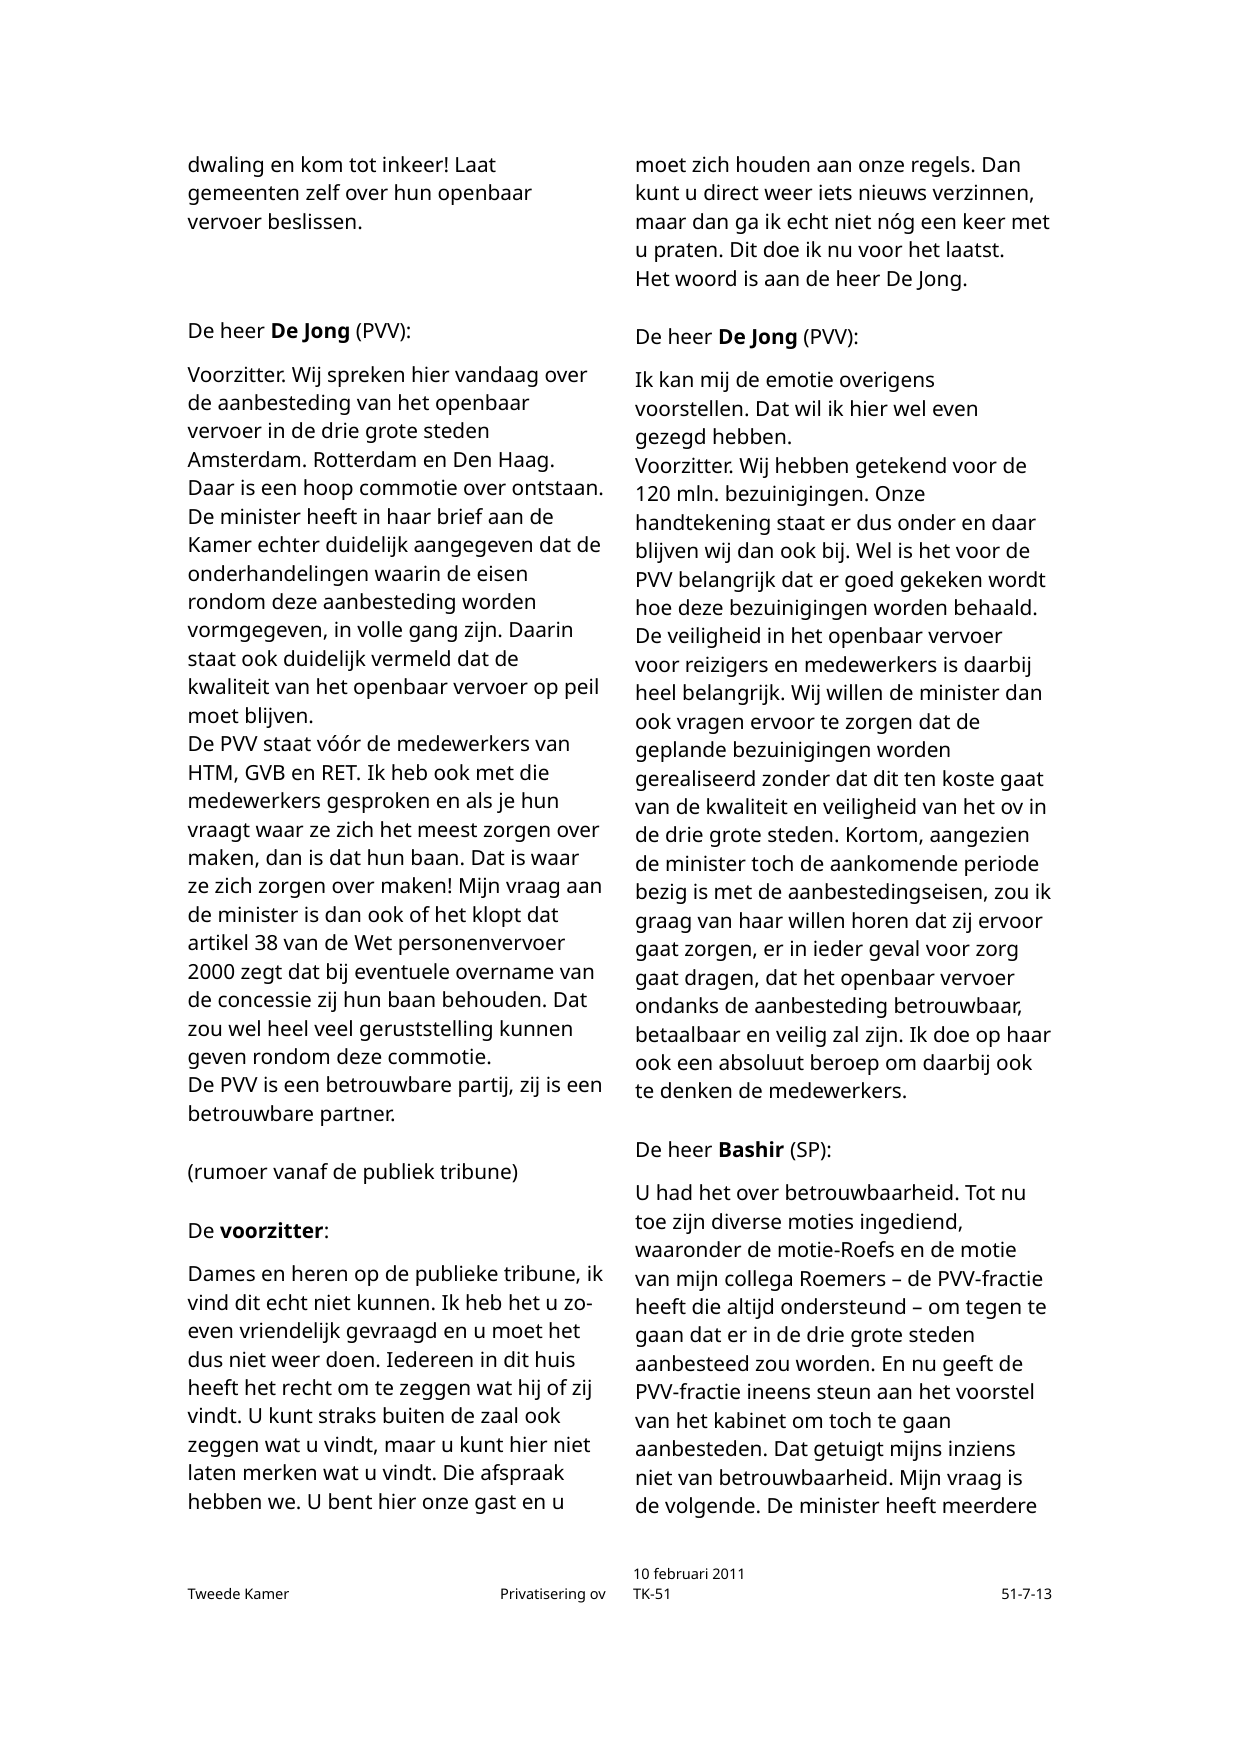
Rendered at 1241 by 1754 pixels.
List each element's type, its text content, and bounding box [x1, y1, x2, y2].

text U had het over betrouwbaarheid. Tot nu toe zijn diverse moties ingediend, waaronder de motie-Roefs en de motie van mijn collega Roemers – de PVV-fractie heeft die altijd ondersteund – om tegen te gaan dat er in de drie grote steden aanbesteed zou worden. En nu geeft de PVV-fractie ineens steun aan het voorstel van het kabinet om toch te gaan aanbesteden. Dat getuigt mijns inziens niet van betrouwbaarheid. Mijn vraag is de volgende. De minister heeft meerdere [635, 1178, 1053, 1520]
text dwaling en kom tot inkeer! Laat gemeenten zelf over hun openbaar vervoer beslissen. [187, 150, 605, 235]
text  [187, 265, 605, 294]
text De heer De Jong (PVV): [187, 316, 605, 345]
text De heer De Jong (PVV): [635, 322, 1053, 351]
text Voorzitter. Wij hebben getekend voor de 120 mln. bezuinigingen. Onze handtekening staat er dus onder en daar blijven wij dan ook bij. Wel is het voor de PVV belangrijk dat er goed gekeken wordt hoe deze bezuinigingen worden behaald. De veiligheid in het openbaar vervoer voor reizigers en medewerkers is daarbij heel belangrijk. Wij willen de minister dan ook vragen ervoor te zorgen dat de geplande bezuinigingen worden gerealiseerd zonder dat dit ten koste gaat van de kwaliteit en veiligheid van het ov in de drie grote steden. Kortom, aangezien de minister toch de aankomende periode bezig is met de aanbestedingseisen, zou ik graag van haar willen horen dat zij ervoor gaat zorgen, er in ieder geval voor zorg gaat dragen, dat het openbaar vervoer ondanks de aanbesteding betrouwbaar, betaalbaar en veilig zal zijn. Ik doe op haar ook een absoluut beroep om daarbij ook te denken de medewerkers. [635, 451, 1053, 1105]
text De heer Bashir (SP): [635, 1135, 1053, 1163]
text Het woord is aan de heer De Jong. [635, 264, 1053, 292]
text De PVV staat vóór de medewerkers van HTM, GVB en RET. Ik heb ook met die medewerkers gesproken en als je hun vraagt waar ze zich het meest zorgen over maken, dan is dat hun baan. Dat is waar ze zich zorgen over maken! Mijn vraag aan de minister is dan ook of het klopt dat artikel 38 van de Wet personenvervoer 2000 zegt dat bij eventuele overname van de concessie zij hun baan behouden. Dat zou wel heel veel geruststelling kunnen geven rondom deze commotie. [187, 729, 605, 1071]
text Voorzitter. Wij spreken hier vandaag over de aanbesteding van het openbaar vervoer in de drie grote steden Amsterdam. Rotterdam en Den Haag. Daar is een hoop commotie over ontstaan. De minister heeft in haar brief aan de Kamer echter duidelijk aangegeven dat de onderhandelingen waarin de eisen rondom deze aanbesteding worden vormgegeven, in volle gang zijn. Daarin staat ook duidelijk vermeld dat de kwaliteit van het openbaar vervoer op peil moet blijven. [187, 360, 605, 729]
text Ik kan mij de emotie overigens voorstellen. Dat wil ik hier wel even gezegd hebben. [635, 366, 1053, 451]
text De PVV is een betrouwbare partij, zij is een betrouwbare partner. [187, 1071, 605, 1127]
text De voorzitter: [187, 1216, 605, 1244]
text moet zich houden aan onze regels. Dan kunt u direct weer iets nieuws verzinnen, maar dan ga ik echt niet nóg een keer met u praten. Dit doe ik nu voor het laatst. [635, 150, 1053, 264]
text (rumoer vanaf de publiek tribune) [187, 1157, 605, 1186]
text Dames en heren op de publieke tribune, ik vind dit echt niet kunnen. Ik heb het u zo-even vriendelijk gevraagd en u moet het dus niet weer doen. Iedereen in dit huis heeft het recht om te zeggen wat hij of zij vindt. U kunt straks buiten de zaal ook zeggen wat u vindt, maar u kunt hier niet laten merken wat u vindt. Die afspraak hebben we. U bent hier onze gast en u [187, 1259, 605, 1515]
